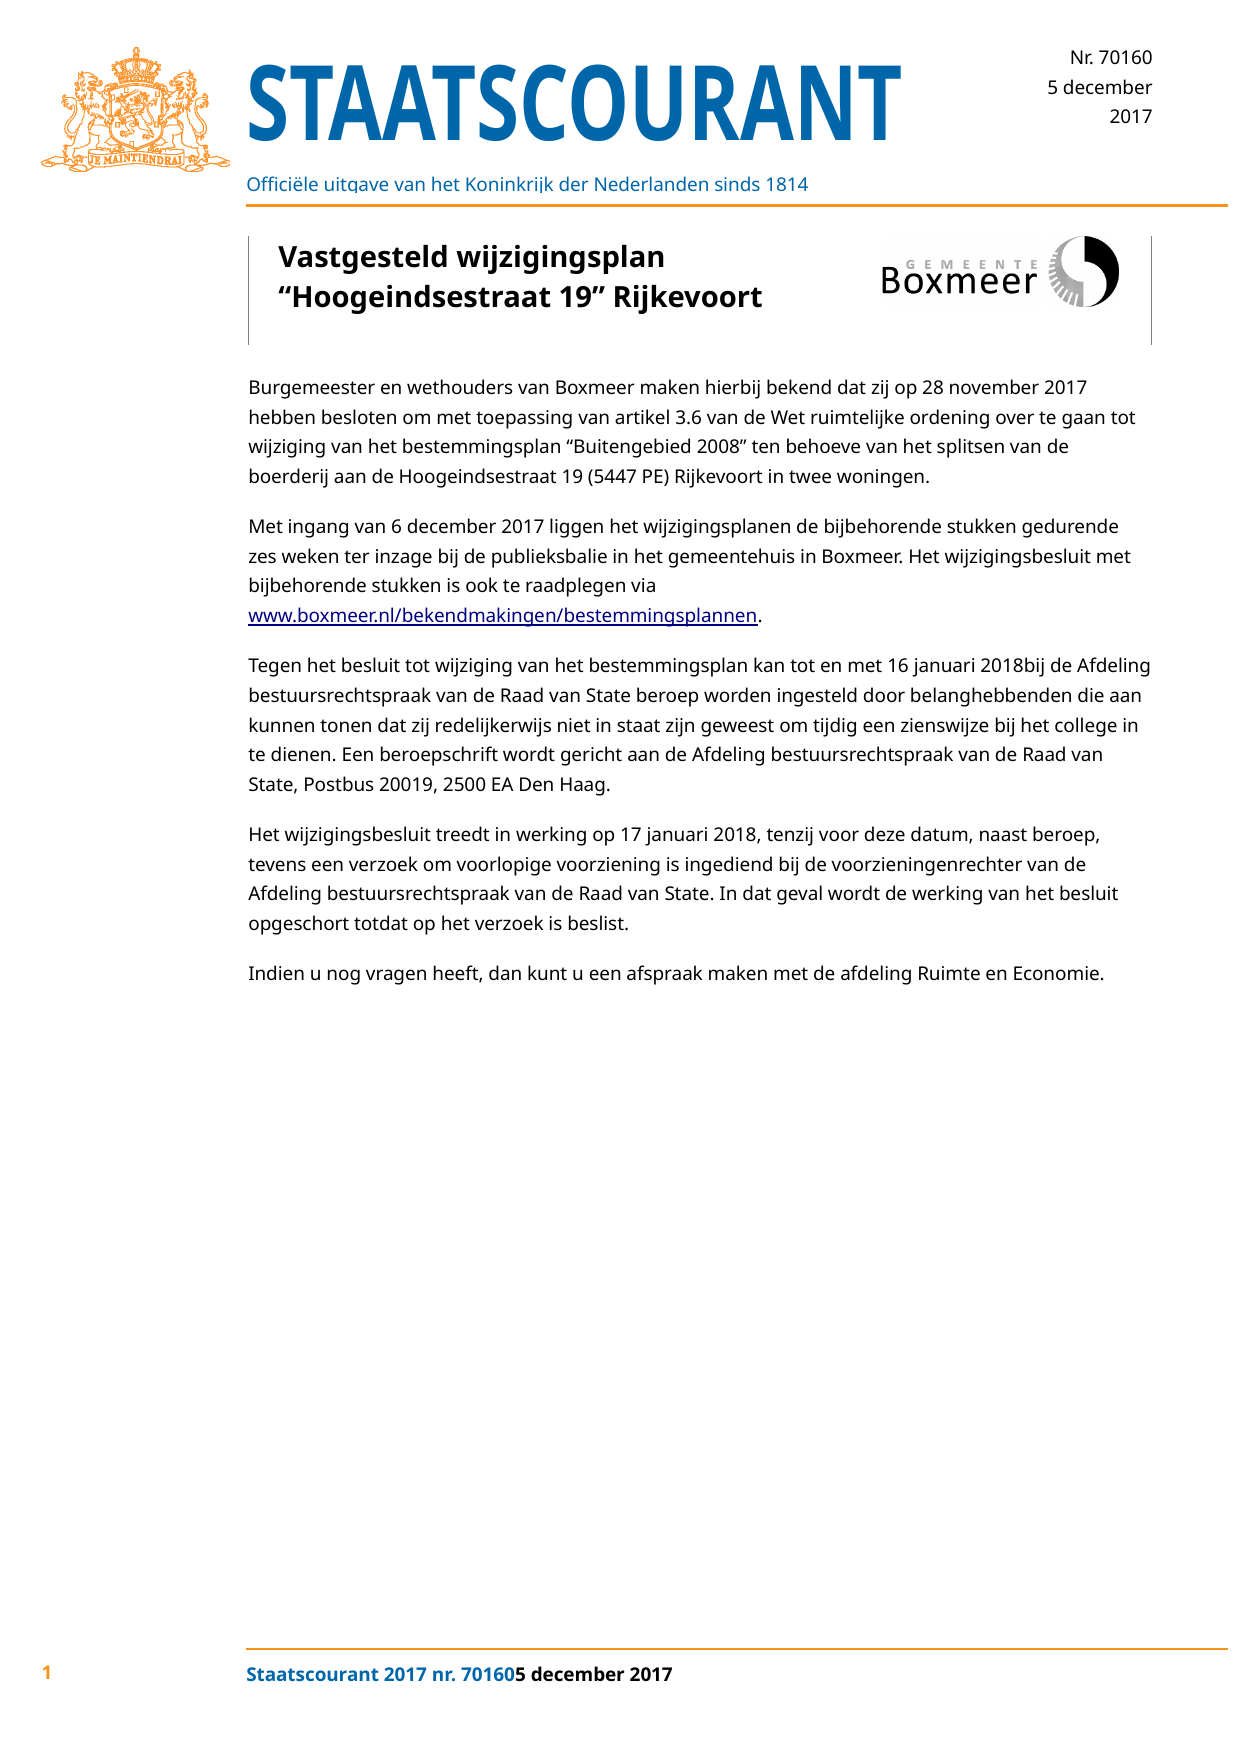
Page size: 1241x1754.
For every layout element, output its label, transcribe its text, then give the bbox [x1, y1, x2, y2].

text Burgemeester en wethouders van Boxmeer maken hierbij bekend dat zij op 28 november 2017 hebben besloten om met toepassing van artikel 3.6 van de Wet ruimtelijke ordening over te gaan tot wijziging van het bestemmingsplan “Buitengebied 2008” ten behoeve van het splitsen van de boerderij aan de Hoogeindsestraat 19 (5447 PE) Rijkevoort in twee woningen. [248, 374, 1152, 489]
table_header Vastgesteld wijzigingsplan “Hoogeindsestraat 19” Rijkevoort [249, 236, 850, 345]
picture [41, 47, 231, 172]
text Het wijzigingsbesluit treedt in werking op 17 januari 2018, tenzij voor deze datum, naast beroep, tevens een verzoek om voorlopige voorziening is ingediend bij de voorzieningenrechter van de Afdeling bestuursrechtspraak van de Raad van State. In dat geval wordt de werking van het besluit opgeschort totdat op het verzoek is beslist. [248, 821, 1152, 936]
text Tegen het besluit tot wijziging van het bestemmingsplan kan tot en met 16 januari 2018bij de Afdeling bestuursrechtspraak van de Raad van State beroep worden ingesteld door belanghebbenden die aan kunnen tonen dat zij redelijkerwijs niet in staat zijn geweest om tijdig een zienswijze bij het college in te dienen. Een beroepschrift wordt gericht aan de Afdeling bestuursrechtspraak van de Raad van State, Postbus 20019, 2500 EA Den Haag. [248, 653, 1152, 797]
picture [882, 236, 1119, 307]
table_header [850, 236, 1151, 345]
text Met ingang van 6 december 2017 liggen het wijzigingsplanen de bijbehorende stukken gedurende zes weken ter inzage bij de publieksbalie in het gemeentehuis in Boxmeer. Het wijzigingsbesluit met bijbehorende stukken is ook te raadplegen via www.boxmeer.nl/bekendmakingen/bestemmingsplannen. [248, 513, 1152, 628]
text Indien u nog vragen heeft, dan kunt u een afspraak maken met de afdeling Ruimte en Economie. [248, 961, 1152, 986]
